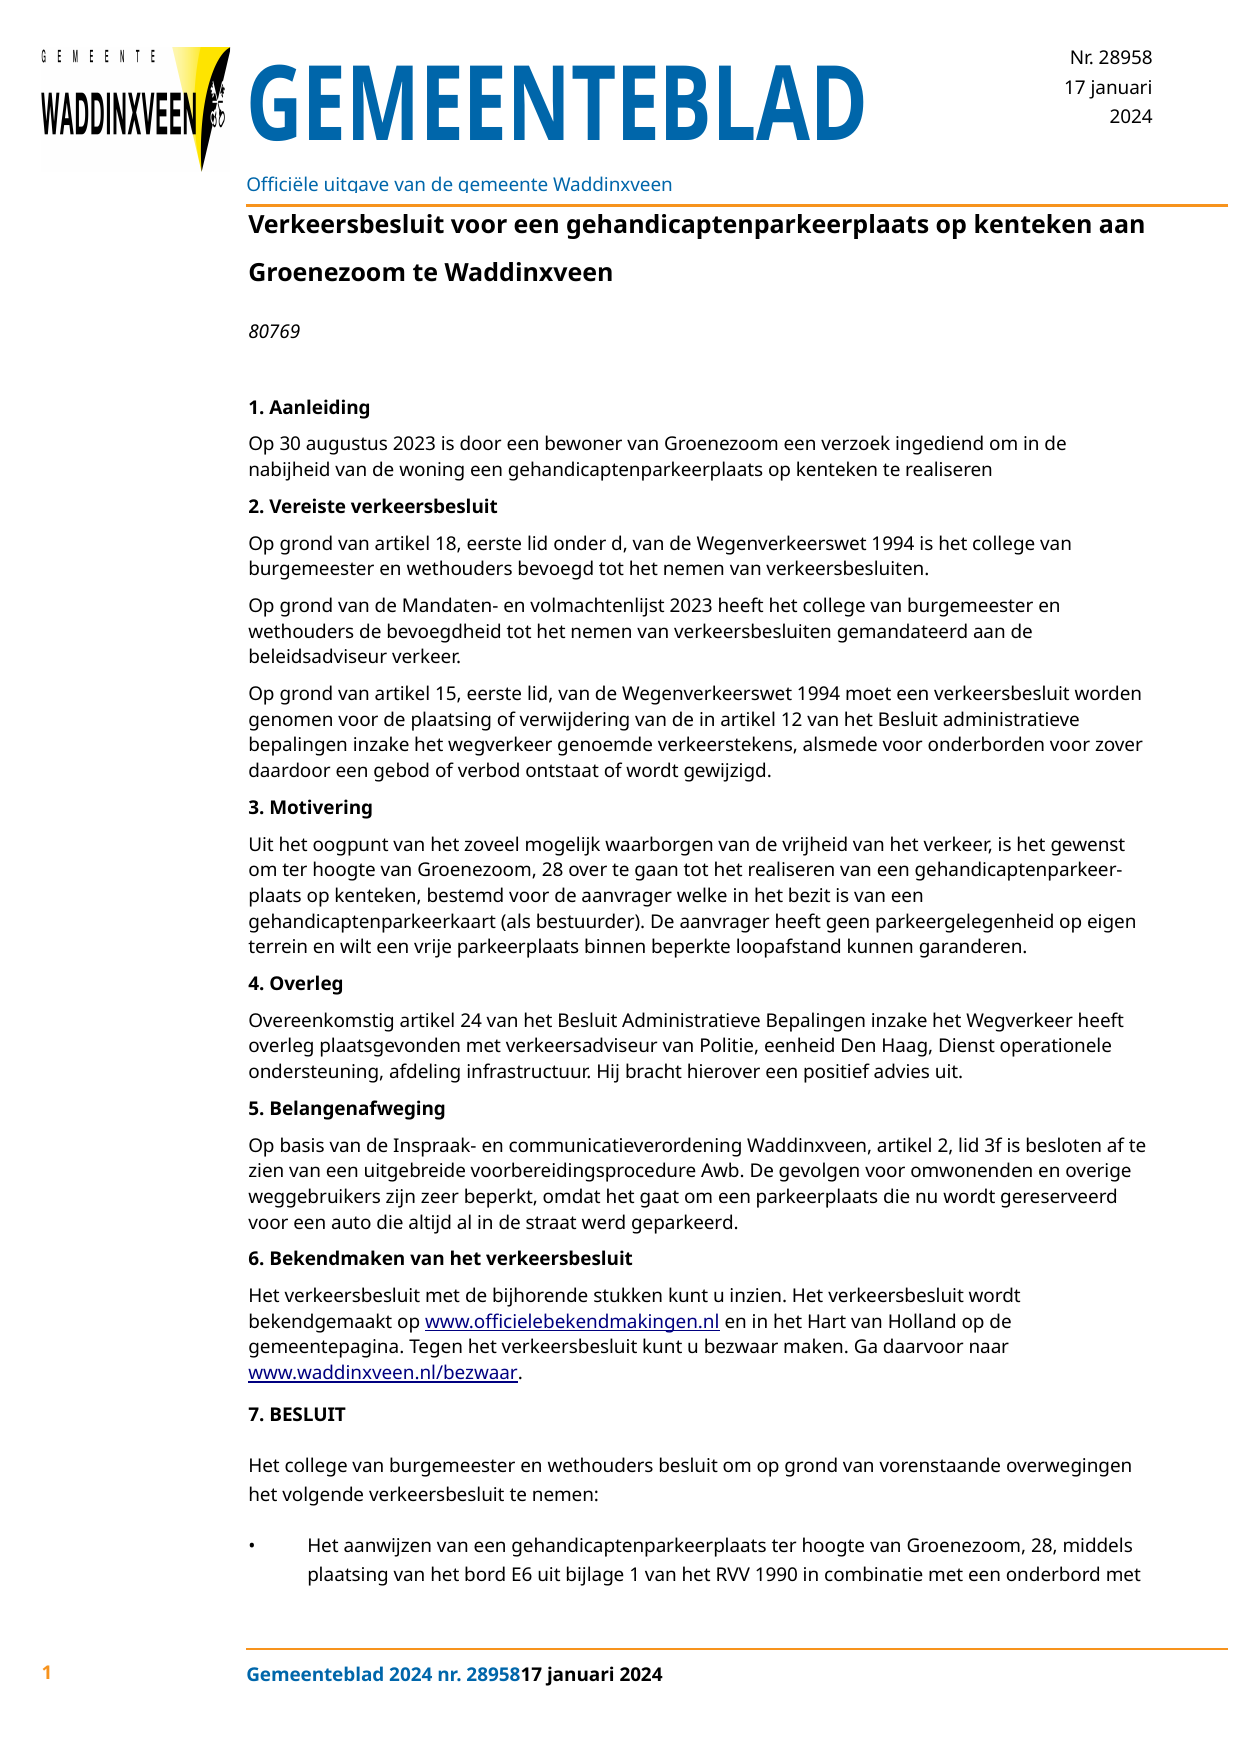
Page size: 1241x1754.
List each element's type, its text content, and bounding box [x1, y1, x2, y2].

text Op basis van de Inspraak- en communicatieverordening Waddinxveen, artikel 2, lid 3f is besloten af te zien van een uitgebreide voorbereidingsprocedure Awb. De gevolgen voor omwonenden en overige weggebruikers zijn zeer beperkt, omdat het gaat om een parkeerplaats die nu wordt gereserveerd voor een auto die altijd al in de straat werd geparkeerd. [248, 1132, 1152, 1235]
text Overeenkomstig artikel 24 van het Besluit Administratieve Bepalingen inzake het Wegverkeer heeft overleg plaatsgevonden met verkeersadviseur van Politie, eenheid Den Haag, Dienst operationele ondersteuning, afdeling infrastructuur. Hij bracht hierover een positief advies uit. [248, 1007, 1152, 1084]
text 3. Motivering [248, 794, 1152, 820]
text 1. Aanleiding [248, 394, 1152, 420]
text Op grond van artikel 15, eerste lid, van de Wegenverkeerswet 1994 moet een verkeersbesluit worden genomen voor de plaatsing of verwijdering van de in artikel 12 van het Besluit administratieve bepalingen inzake het wegverkeer genoemde verkeerstekens, alsmede voor onderborden voor zover daardoor een gebod of verbod ontstaat of wordt gewijzigd. [248, 680, 1152, 783]
picture [41, 47, 231, 172]
text 5. Belangenafweging [248, 1095, 1152, 1121]
text 80769 [248, 318, 1152, 344]
text 6. Bekendmaken van het verkeersbesluit [248, 1246, 1152, 1271]
text 4. Overleg [248, 970, 1152, 996]
text Het verkeersbesluit met de bijhorende stukken kunt u inzien. Het verkeersbesluit wordt bekendgemaakt op www.officielebekendmakingen.nl en in het Hart van Holland op de gemeentepagina. Tegen het verkeersbesluit kunt u bezwaar maken. Ga daarvoor naar www.waddinxveen.nl/bezwaar. [248, 1282, 1152, 1385]
text Op grond van de Mandaten- en volmachtenlijst 2023 heeft het college van burgemeester en wethouders de bevoegdheid tot het nemen van verkeersbesluiten gemandateerd aan de beleidsadviseur verkeer. [248, 592, 1152, 669]
text Uit het oogpunt van het zoveel mogelijk waarborgen van de vrijheid van het verkeer, is het gewenst om ter hoogte van Groenezoom, 28 over te gaan tot het realiseren van een gehandicaptenparkeer-plaats op kenteken, bestemd voor de aanvrager welke in het bezit is van een gehandicaptenparkeerkaart (als bestuurder). De aanvrager heeft geen parkeergelegenheid op eigen terrein en wilt een vrije parkeerplaats binnen beperkte loopafstand kunnen garanderen. [248, 831, 1152, 959]
list Het aanwijzen van een gehandicaptenparkeerplaats ter hoogte van Groenezoom, 28, middels plaatsing van het bord E6 uit bijlage 1 van het RVV 1990 in combinatie met een onderbord met [248, 1532, 1152, 1587]
text Op grond van artikel 18, eerste lid onder d, van de Wegenverkeerswet 1994 is het college van burgemeester en wethouders bevoegd tot het nemen van verkeersbesluiten. [248, 530, 1152, 581]
text Verkeersbesluit voor een gehandicaptenparkeerplaats op kenteken aan Groenezoom te Waddinxveen [248, 207, 1152, 288]
text Op 30 augustus 2023 is door een bewoner van Groenezoom een verzoek ingediend om in de nabijheid van de woning een gehandicaptenparkeerplaats op kenteken te realiseren [248, 431, 1152, 482]
text 7. BESLUIT [248, 1401, 1152, 1427]
text 2. Vereiste verkeersbesluit [248, 493, 1152, 519]
text Het college van burgemeester en wethouders besluit om op grond van vorenstaande overwegingen het volgende verkeersbesluit te nemen: [248, 1452, 1152, 1507]
